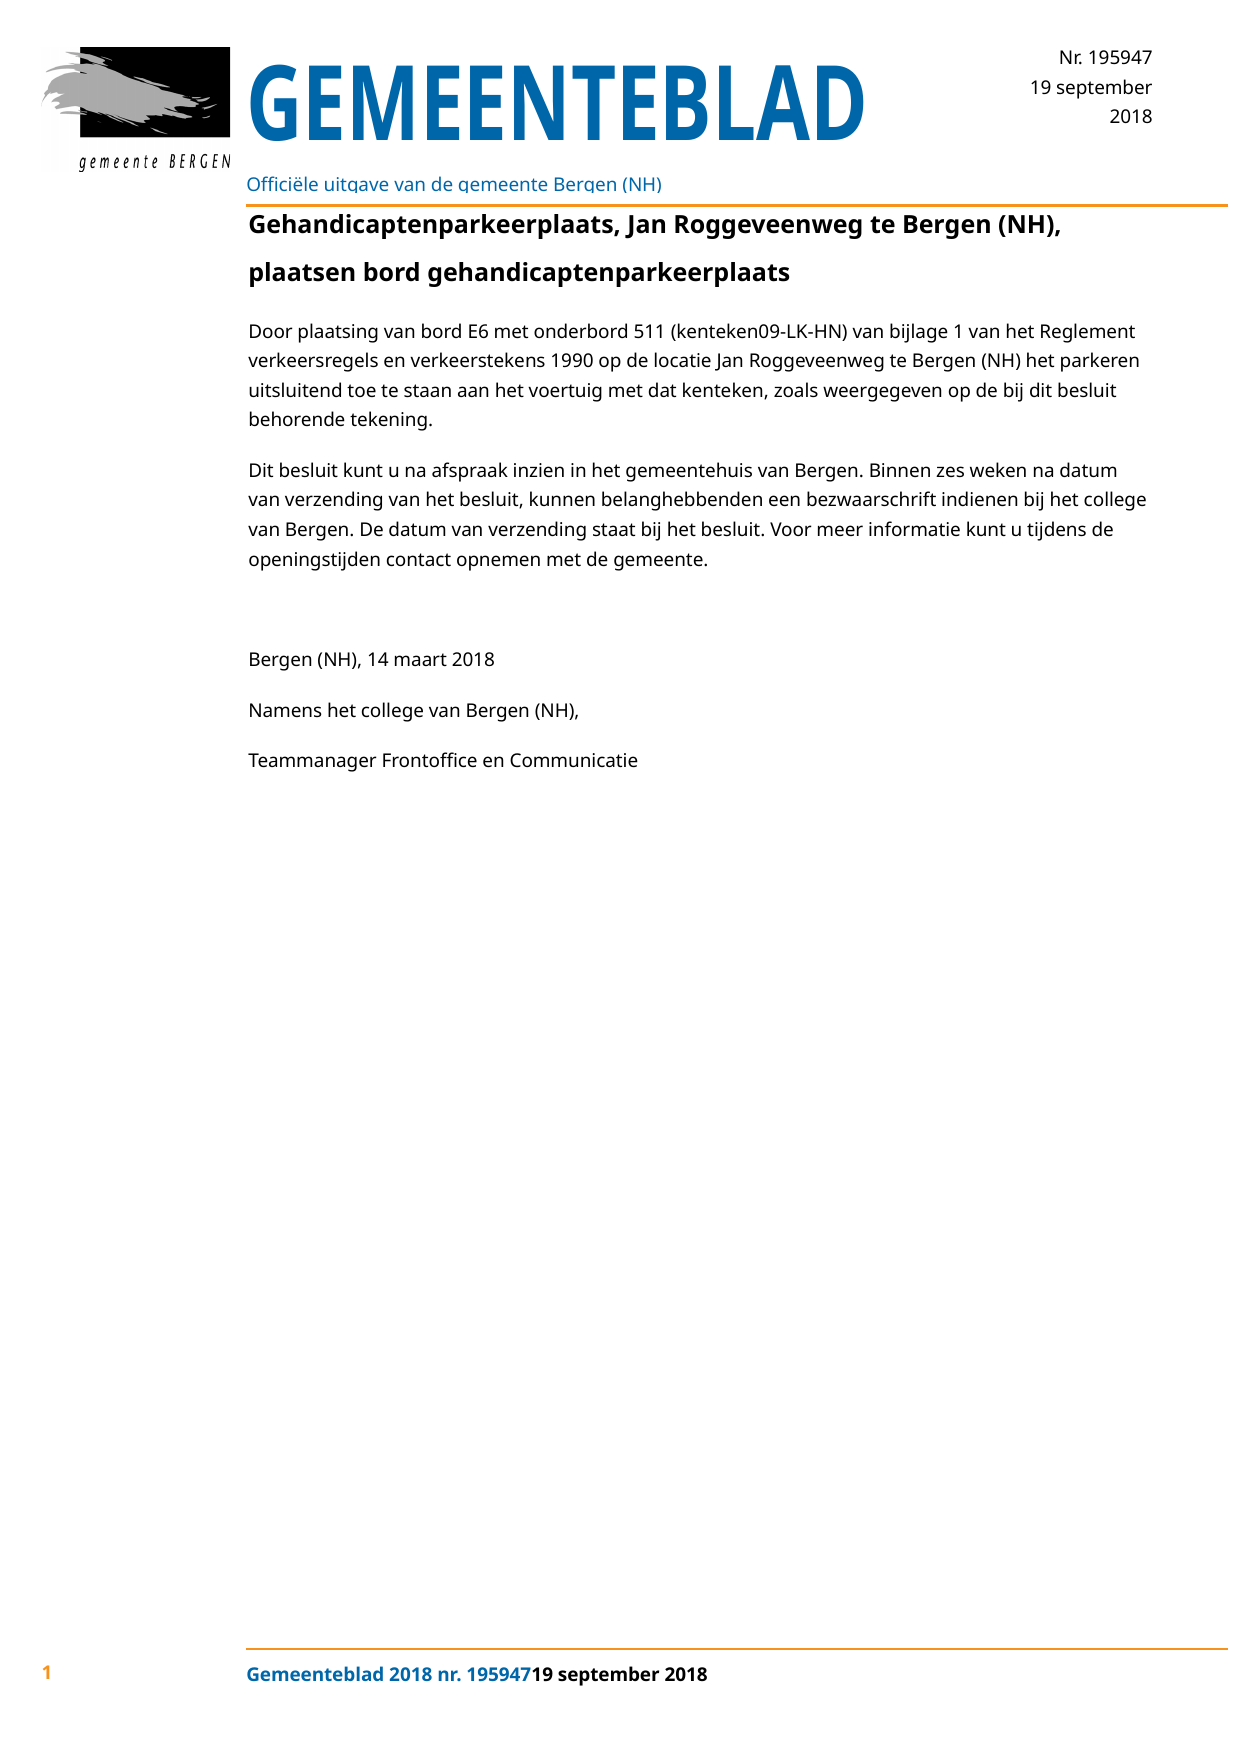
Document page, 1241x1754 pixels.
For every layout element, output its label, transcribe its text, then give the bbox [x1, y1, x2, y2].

picture [41, 47, 231, 172]
text Gehandicaptenparkeerplaats, Jan Roggeveenweg te Bergen (NH), plaatsen bord gehandicaptenparkeerplaats [248, 207, 1152, 288]
text Door plaatsing van bord E6 met onderbord 511 (kenteken09-LK-HN) van bijlage 1 van het Reglement verkeersregels en verkeerstekens 1990 op de locatie Jan Roggeveenweg te Bergen (NH) het parkeren uitsluitend toe te staan aan het voertuig met dat kenteken, zoals weergegeven op de bij dit besluit behorende tekening. [248, 318, 1152, 432]
text Dit besluit kunt u na afspraak inzien in het gemeentehuis van Bergen. Binnen zes weken na datum van verzending van het besluit, kunnen belanghebbenden een bezwaarschrift indienen bij het college van Bergen. De datum van verzending staat bij het besluit. Voor meer informatie kunt u tijdens de openingstijden contact opnemen met de gemeente. [248, 457, 1152, 572]
text Teammanager Frontoffice en Communicatie [248, 747, 1152, 773]
text Namens het college van Bergen (NH), [248, 697, 1152, 723]
text Bergen (NH), 14 maart 2018 [248, 647, 1152, 672]
